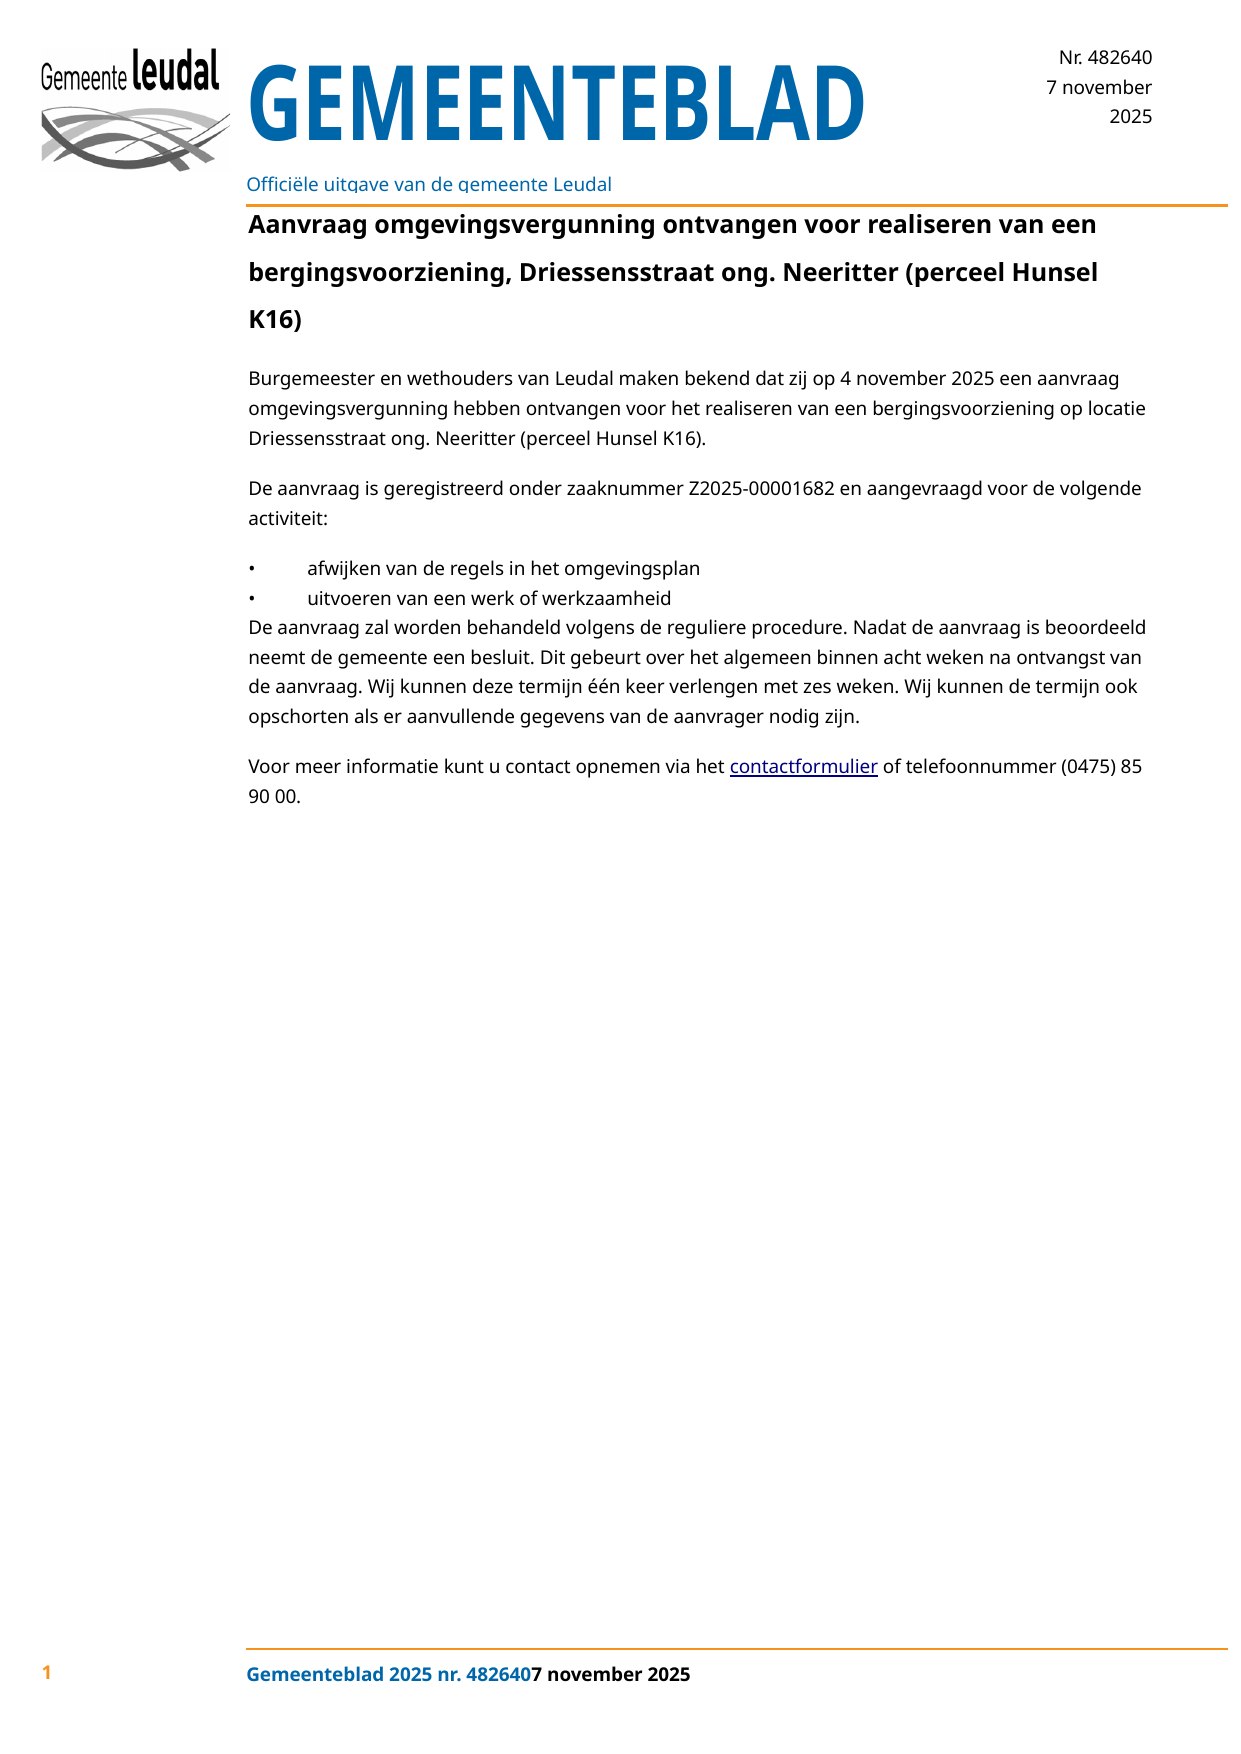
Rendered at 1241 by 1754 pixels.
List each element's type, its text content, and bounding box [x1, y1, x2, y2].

picture [41, 47, 231, 172]
text Burgemeester en wethouders van Leudal maken bekend dat zij op 4 november 2025 een aanvraag omgevingsvergunning hebben ontvangen voor het realiseren van een bergingsvoorziening op locatie Driessensstraat ong. Neeritter (perceel Hunsel K16). [248, 366, 1152, 450]
list uitvoeren van een werk of werkzaamheid [248, 585, 1152, 610]
text De aanvraag is geregistreerd onder zaaknummer Z2025-00001682 en aangevraagd voor de volgende activiteit: [248, 475, 1152, 530]
list afwijken van de regels in het omgevingsplan [248, 555, 1152, 581]
text Voor meer informatie kunt u contact opnemen via het contactformulier of telefoonnummer (0475) 85 90 00. [248, 753, 1152, 809]
text Aanvraag omgevingsvergunning ontvangen voor realiseren van een bergingsvoorziening, Driessensstraat ong. Neeritter (perceel Hunsel K16) [248, 207, 1152, 336]
text De aanvraag zal worden behandeld volgens de reguliere procedure. Nadat de aanvraag is beoordeeld neemt de gemeente een besluit. Dit gebeurt over het algemeen binnen acht weken na ontvangst van de aanvraag. Wij kunnen deze termijn één keer verlengen met zes weken. Wij kunnen de termijn ook opschorten als er aanvullende gegevens van de aanvrager nodig zijn. [248, 614, 1152, 729]
